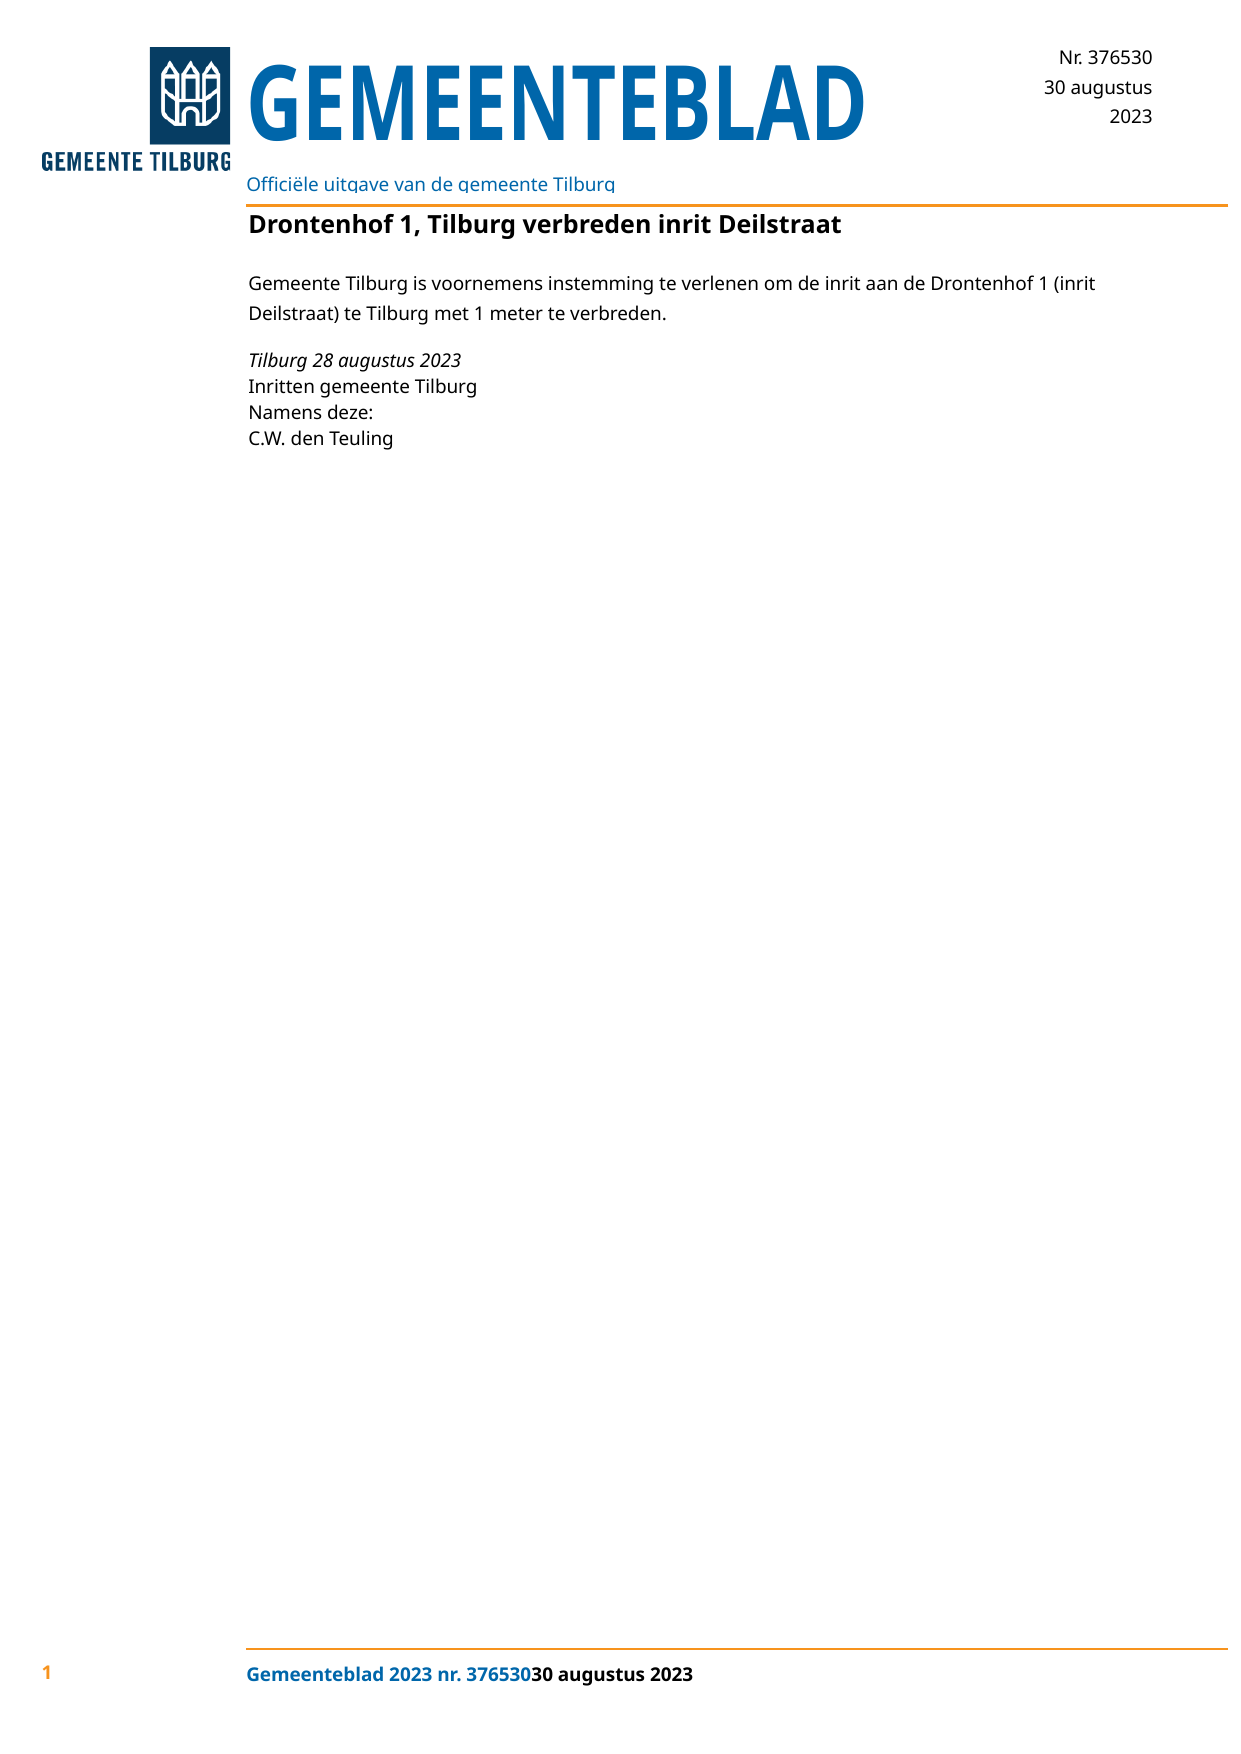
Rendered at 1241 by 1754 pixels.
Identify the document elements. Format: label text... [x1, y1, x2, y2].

text Namens deze: [248, 399, 1152, 425]
picture [41, 47, 231, 172]
text Drontenhof 1, Tilburg verbreden inrit Deilstraat [248, 207, 1152, 241]
text Tilburg 28 augustus 2023 [248, 348, 1152, 373]
text Gemeente Tilburg is voornemens instemming te verlenen om de inrit aan de Drontenhof 1 (inrit Deilstraat) te Tilburg met 1 meter te verbreden. [248, 270, 1152, 326]
text Inritten gemeente Tilburg [248, 373, 1152, 399]
text C.W. den Teuling [248, 425, 1152, 451]
